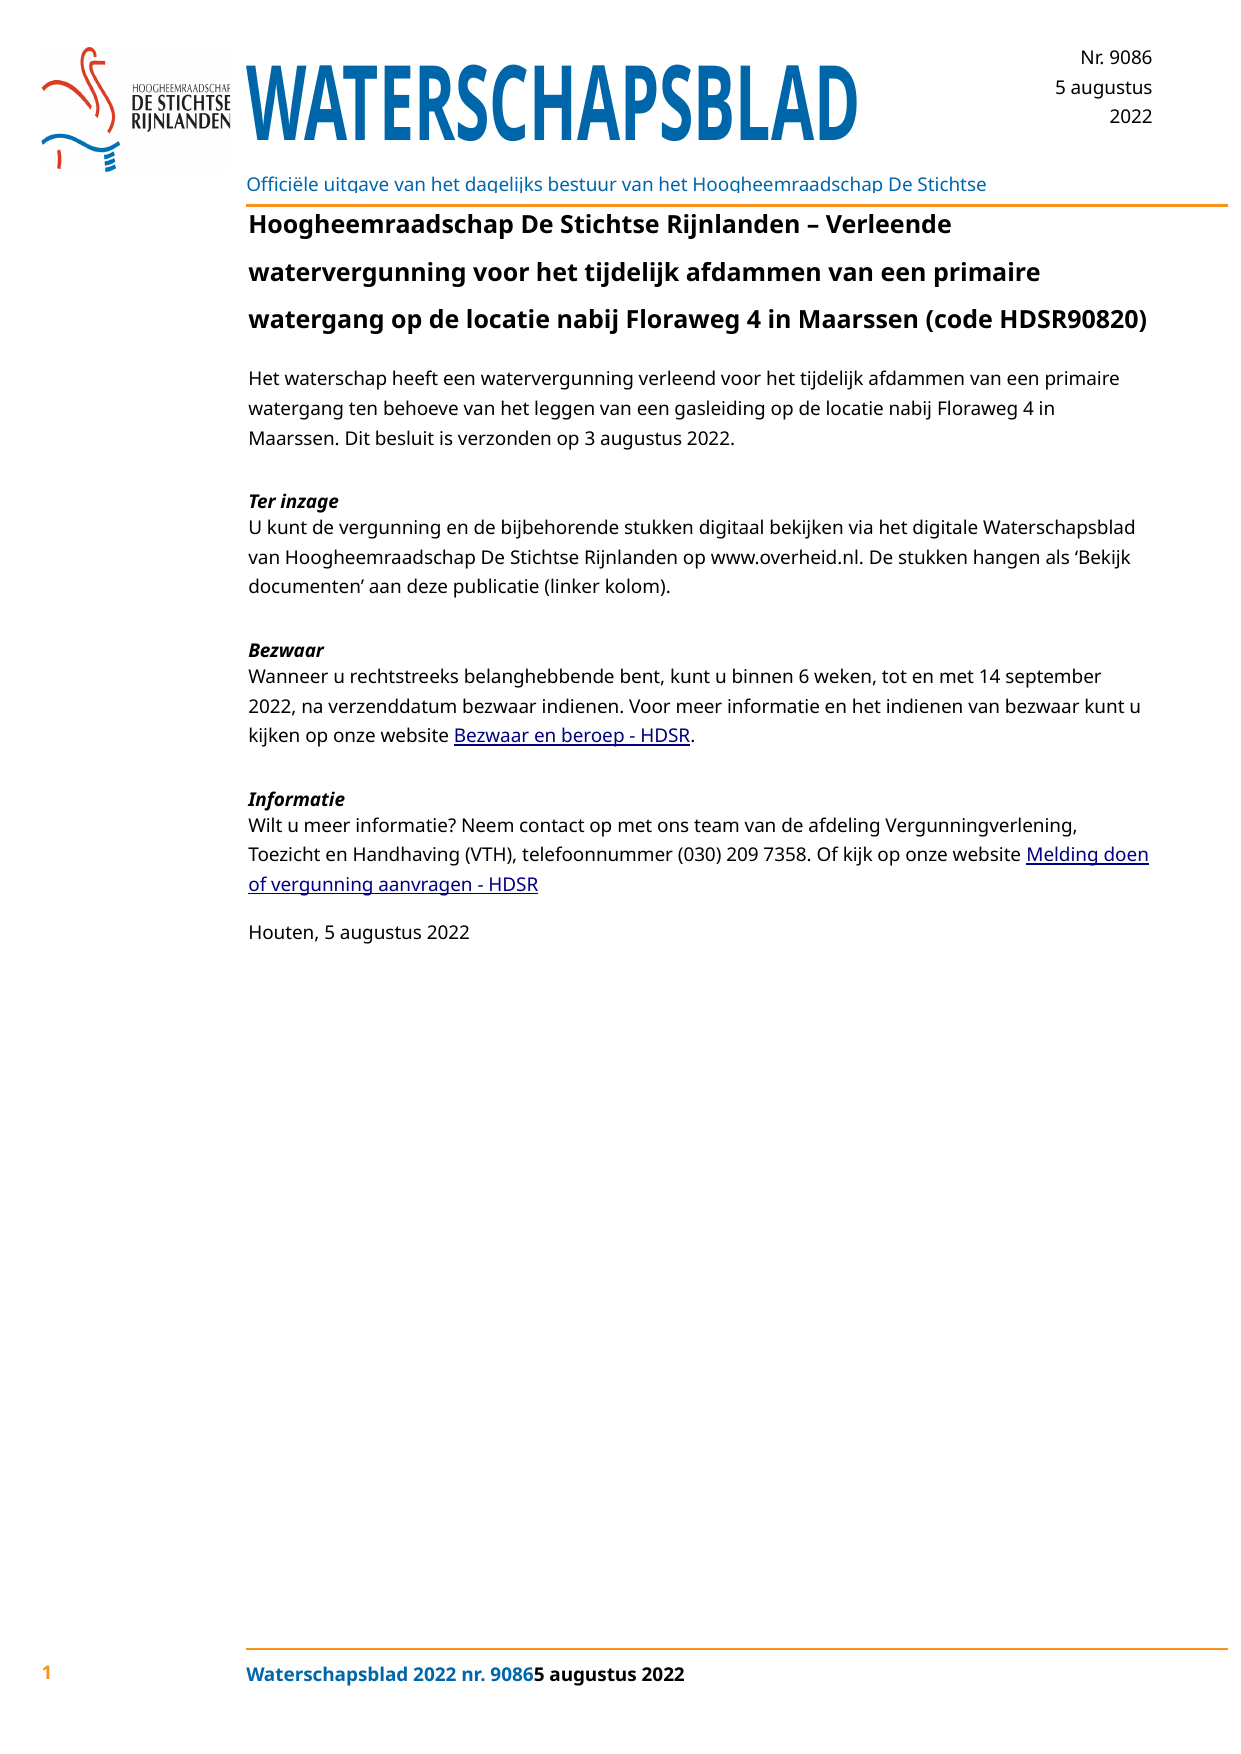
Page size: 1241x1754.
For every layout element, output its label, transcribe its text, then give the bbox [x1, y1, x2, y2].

text Hoogheemraadschap De Stichtse Rijnlanden – Verleende watervergunning voor het tijdelijk afdammen van een primaire watergang op de locatie nabij Floraweg 4 in Maarssen (code HDSR90820) [248, 207, 1152, 336]
text Houten, 5 augustus 2022 [248, 919, 1152, 945]
text Wilt u meer informatie? Neem contact op met ons team van de afdeling Vergunningverlening, Toezicht en Handhaving (VTH), telefoonnummer (030) 209 7358. Of kijk op onze website Melding doen of vergunning aanvragen - HDSR [248, 812, 1152, 897]
text Ter inzage [248, 489, 1152, 514]
text Bezwaar [248, 637, 1152, 663]
text Het waterschap heeft een watervergunning verleend voor het tijdelijk afdammen van een primaire watergang ten behoeve van het leggen van een gasleiding op de locatie nabij Floraweg 4 in Maarssen. Dit besluit is verzonden op 3 augustus 2022. [248, 366, 1152, 450]
text U kunt de vergunning en de bijbehorende stukken digitaal bekijken via het digitale Waterschapsblad van Hoogheemraadschap De Stichtse Rijnlanden op www.overheid.nl. De stukken hangen als ‘Bekijk documenten’ aan deze publicatie (linker kolom). [248, 514, 1152, 599]
picture [41, 47, 231, 172]
text Wanneer u rechtstreeks belanghebbende bent, kunt u binnen 6 weken, tot en met 14 september 2022, na verzenddatum bezwaar indienen. Voor meer informatie en het indienen van bezwaar kunt u kijken op onze website Bezwaar en beroep - HDSR. [248, 663, 1152, 748]
text Informatie [248, 786, 1152, 812]
